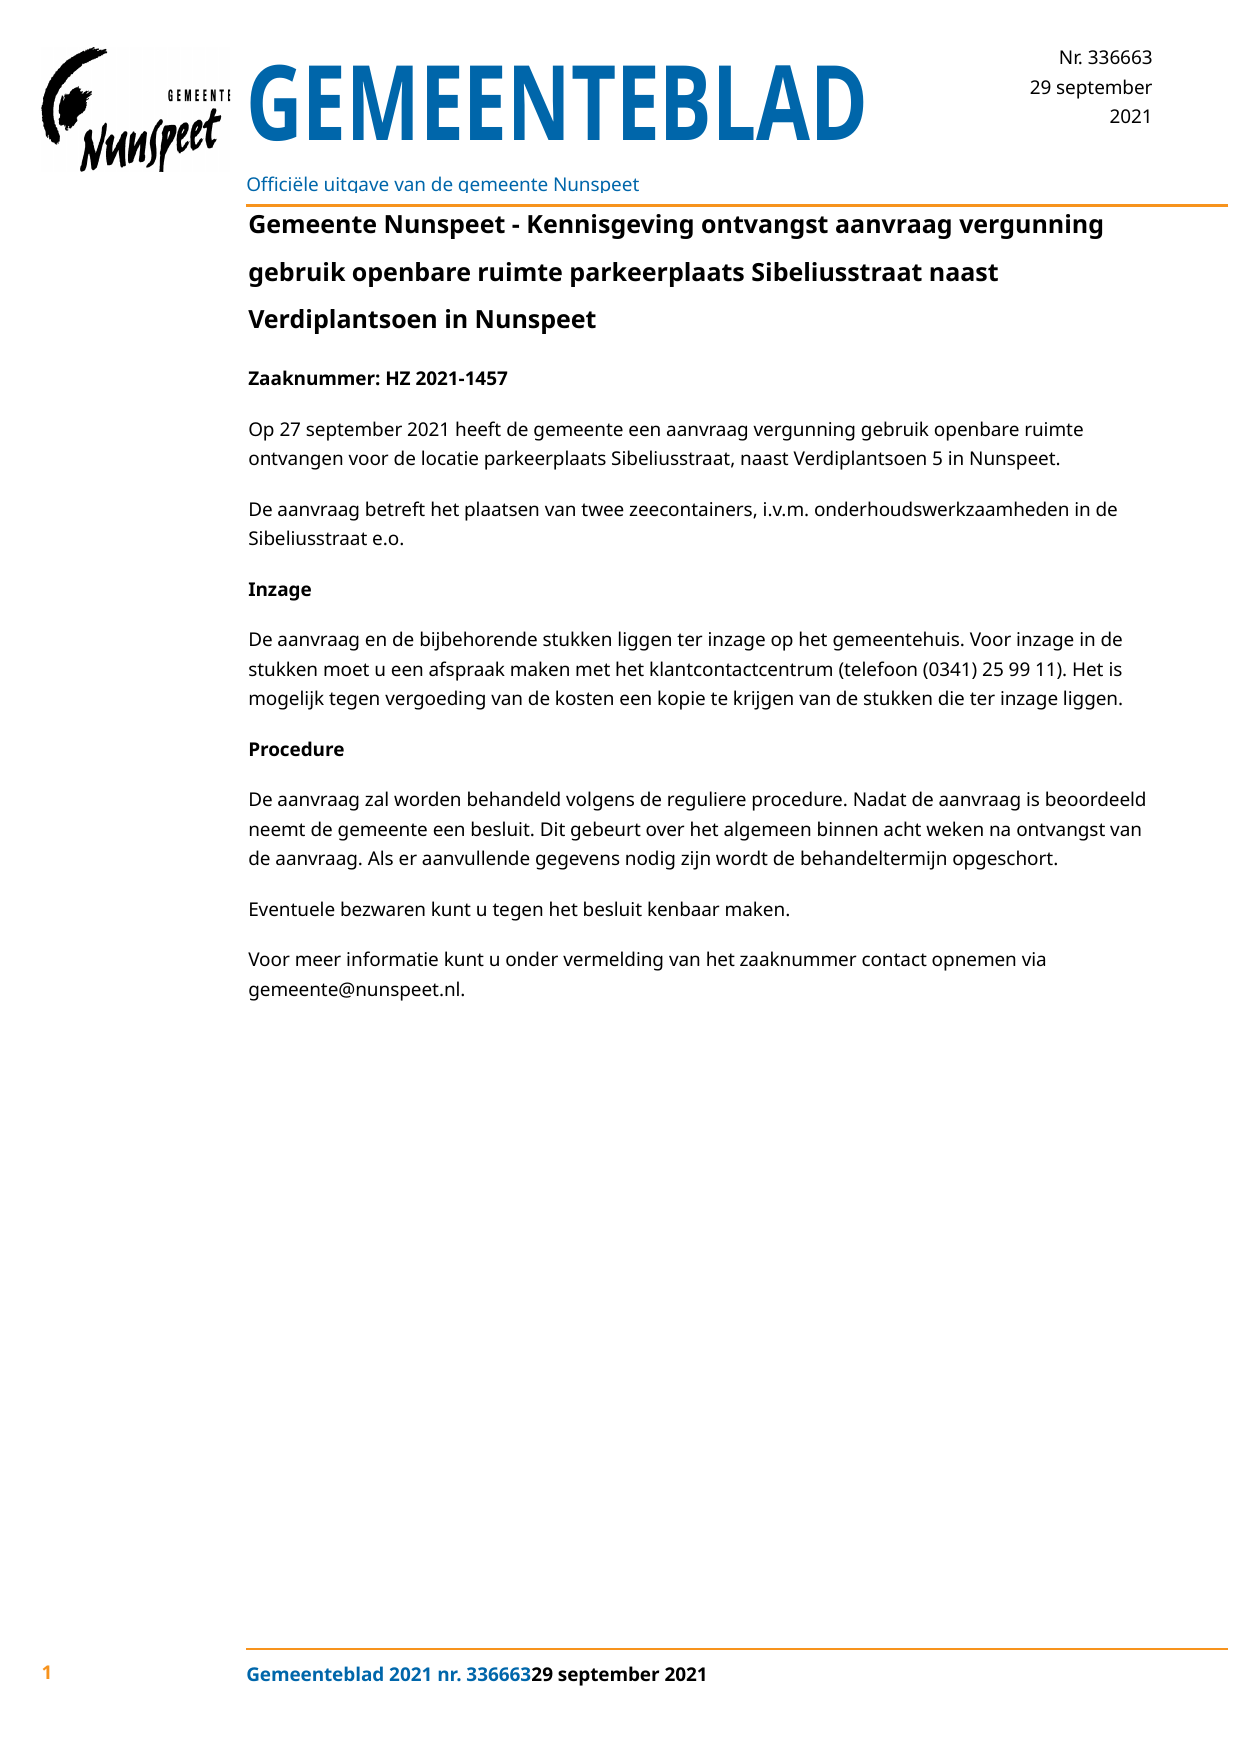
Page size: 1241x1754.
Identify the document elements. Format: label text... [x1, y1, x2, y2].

text Gemeente Nunspeet - Kennisgeving ontvangst aanvraag vergunning gebruik openbare ruimte parkeerplaats Sibeliusstraat naast Verdiplantsoen in Nunspeet [248, 207, 1152, 336]
text Eventuele bezwaren kunt u tegen het besluit kenbaar maken. [248, 896, 1152, 922]
text Procedure [248, 736, 1152, 762]
text De aanvraag en de bijbehorende stukken liggen ter inzage op het gemeentehuis. Voor inzage in de stukken moet u een afspraak maken met het klantcontactcentrum (telefoon (0341) 25 99 11). Het is mogelijk tegen vergoeding van de kosten een kopie te krijgen van de stukken die ter inzage liggen. [248, 626, 1152, 711]
text Zaaknummer: HZ 2021-1457 [248, 366, 1152, 391]
text De aanvraag betreft het plaatsen van twee zeecontainers, i.v.m. onderhoudswerkzaamheden in de Sibeliusstraat e.o. [248, 496, 1152, 551]
picture [41, 47, 231, 172]
text De aanvraag zal worden behandeld volgens de reguliere procedure. Nadat de aanvraag is beoordeeld neemt de gemeente een besluit. Dit gebeurt over het algemeen binnen acht weken na ontvangst van de aanvraag. Als er aanvullende gegevens nodig zijn wordt de behandeltermijn opgeschort. [248, 786, 1152, 871]
text Voor meer informatie kunt u onder vermelding van het zaaknummer contact opnemen via gemeente@nunspeet.nl. [248, 946, 1152, 1002]
text Op 27 september 2021 heeft de gemeente een aanvraag vergunning gebruik openbare ruimte ontvangen voor de locatie parkeerplaats Sibeliusstraat, naast Verdiplantsoen 5 in Nunspeet. [248, 416, 1152, 471]
text Inzage [248, 576, 1152, 602]
